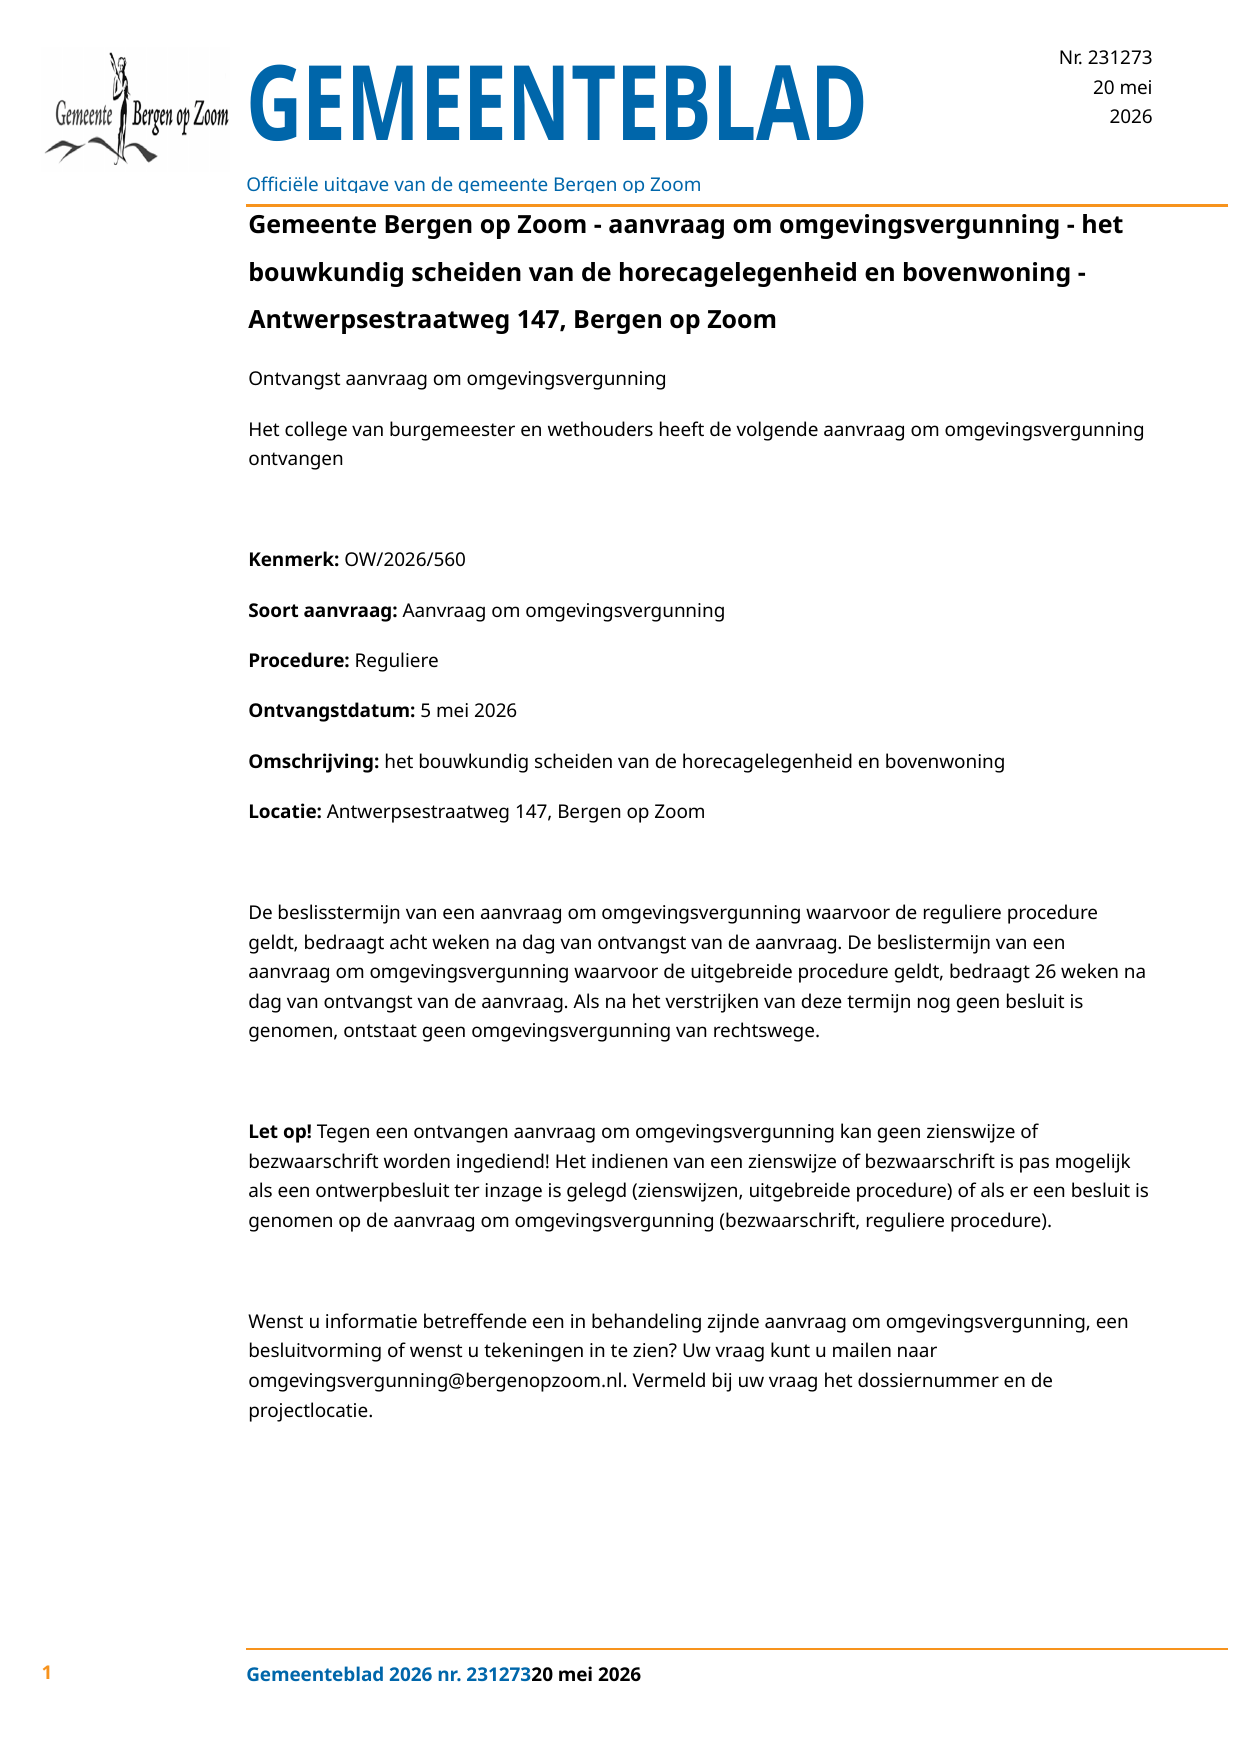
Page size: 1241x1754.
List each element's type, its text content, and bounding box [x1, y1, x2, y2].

text Kenmerk: OW/2026/560 [248, 546, 1152, 572]
text Procedure: Reguliere [248, 647, 1152, 673]
text Gemeente Bergen op Zoom - aanvraag om omgevingsvergunning - het bouwkundig scheiden van de horecagelegenheid en bovenwoning - Antwerpsestraatweg 147, Bergen op Zoom [248, 207, 1152, 336]
text Let op! Tegen een ontvangen aanvraag om omgevingsvergunning kan geen zienswijze of bezwaarschrift worden ingediend! Het indienen van een zienswijze of bezwaarschrift is pas mogelijk als een ontwerpbesluit ter inzage is gelegd (zienswijzen, uitgebreide procedure) of als er een besluit is genomen op de aanvraag om omgevingsvergunning (bezwaarschrift, reguliere procedure). [248, 1118, 1152, 1233]
text Ontvangst aanvraag om omgevingsvergunning [248, 366, 1152, 391]
text Omschrijving: het bouwkundig scheiden van de horecagelegenheid en bovenwoning [248, 748, 1152, 774]
text Ontvangstdatum: 5 mei 2026 [248, 698, 1152, 723]
text Locatie: Antwerpsestraatweg 147, Bergen op Zoom [248, 798, 1152, 824]
text Het college van burgemeester en wethouders heeft de volgende aanvraag om omgevingsvergunning ontvangen [248, 416, 1152, 471]
text Soort aanvraag: Aanvraag om omgevingsvergunning [248, 597, 1152, 622]
text De beslisstermijn van een aanvraag om omgevingsvergunning waarvoor de reguliere procedure geldt, bedraagt acht weken na dag van ontvangst van de aanvraag. De beslistermijn van een aanvraag om omgevingsvergunning waarvoor de uitgebreide procedure geldt, bedraagt 26 weken na dag van ontvangst van de aanvraag. Als na het verstrijken van deze termijn nog geen besluit is genomen, ontstaat geen omgevingsvergunning van rechtswege. [248, 899, 1152, 1043]
text Wenst u informatie betreffende een in behandeling zijnde aanvraag om omgevingsvergunning, een besluitvorming of wenst u tekeningen in te zien? Uw vraag kunt u mailen naar omgevingsvergunning@bergenopzoom.nl. Vermeld bij uw vraag het dossiernummer en de projectlocatie. [248, 1308, 1152, 1422]
picture [41, 47, 231, 172]
